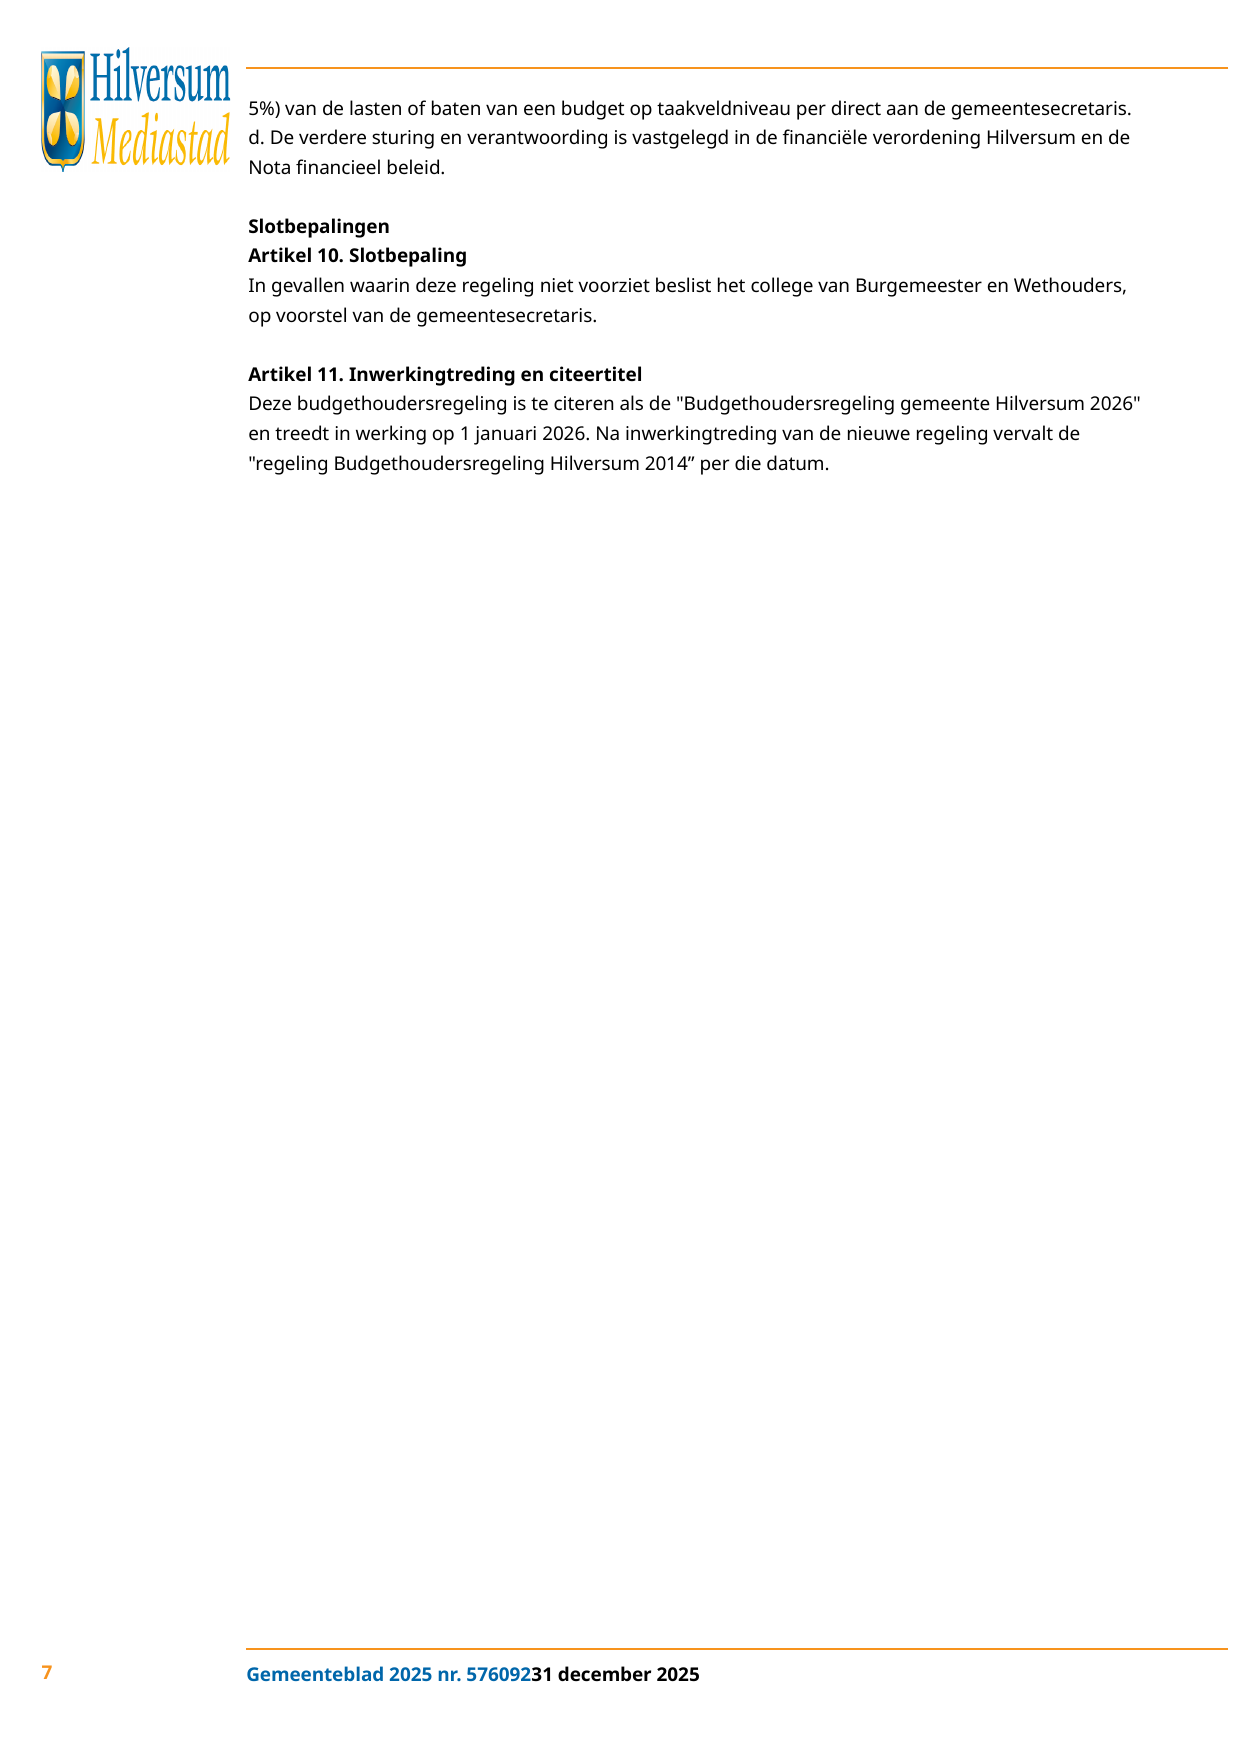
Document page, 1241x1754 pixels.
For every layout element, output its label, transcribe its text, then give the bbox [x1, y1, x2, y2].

text Artikel 11. Inwerkingtreding en citeertitel [248, 361, 1152, 387]
text d. De verdere sturing en verantwoording is vastgelegd in de financiële verordening Hilversum en de Nota financieel beleid. [248, 124, 1152, 180]
text In gevallen waarin deze regeling niet voorziet beslist het college van Burgemeester en Wethouders, op voorstel van de gemeentesecretaris. [248, 272, 1152, 328]
text 5%) van de lasten of baten van een budget op taakveldniveau per direct aan de gemeentesecretaris. [248, 95, 1152, 121]
text Deze budgethoudersregeling is te citeren als de "Budgethoudersregeling gemeente Hilversum 2026" en treedt in werking op 1 januari 2026. Na inwerkingtreding van de nieuwe regeling vervalt de "regeling Budgethoudersregeling Hilversum 2014” per die datum. [248, 391, 1152, 476]
picture [41, 47, 231, 172]
text Artikel 10. Slotbepaling [248, 243, 1152, 268]
text Slotbepalingen [248, 213, 1152, 239]
